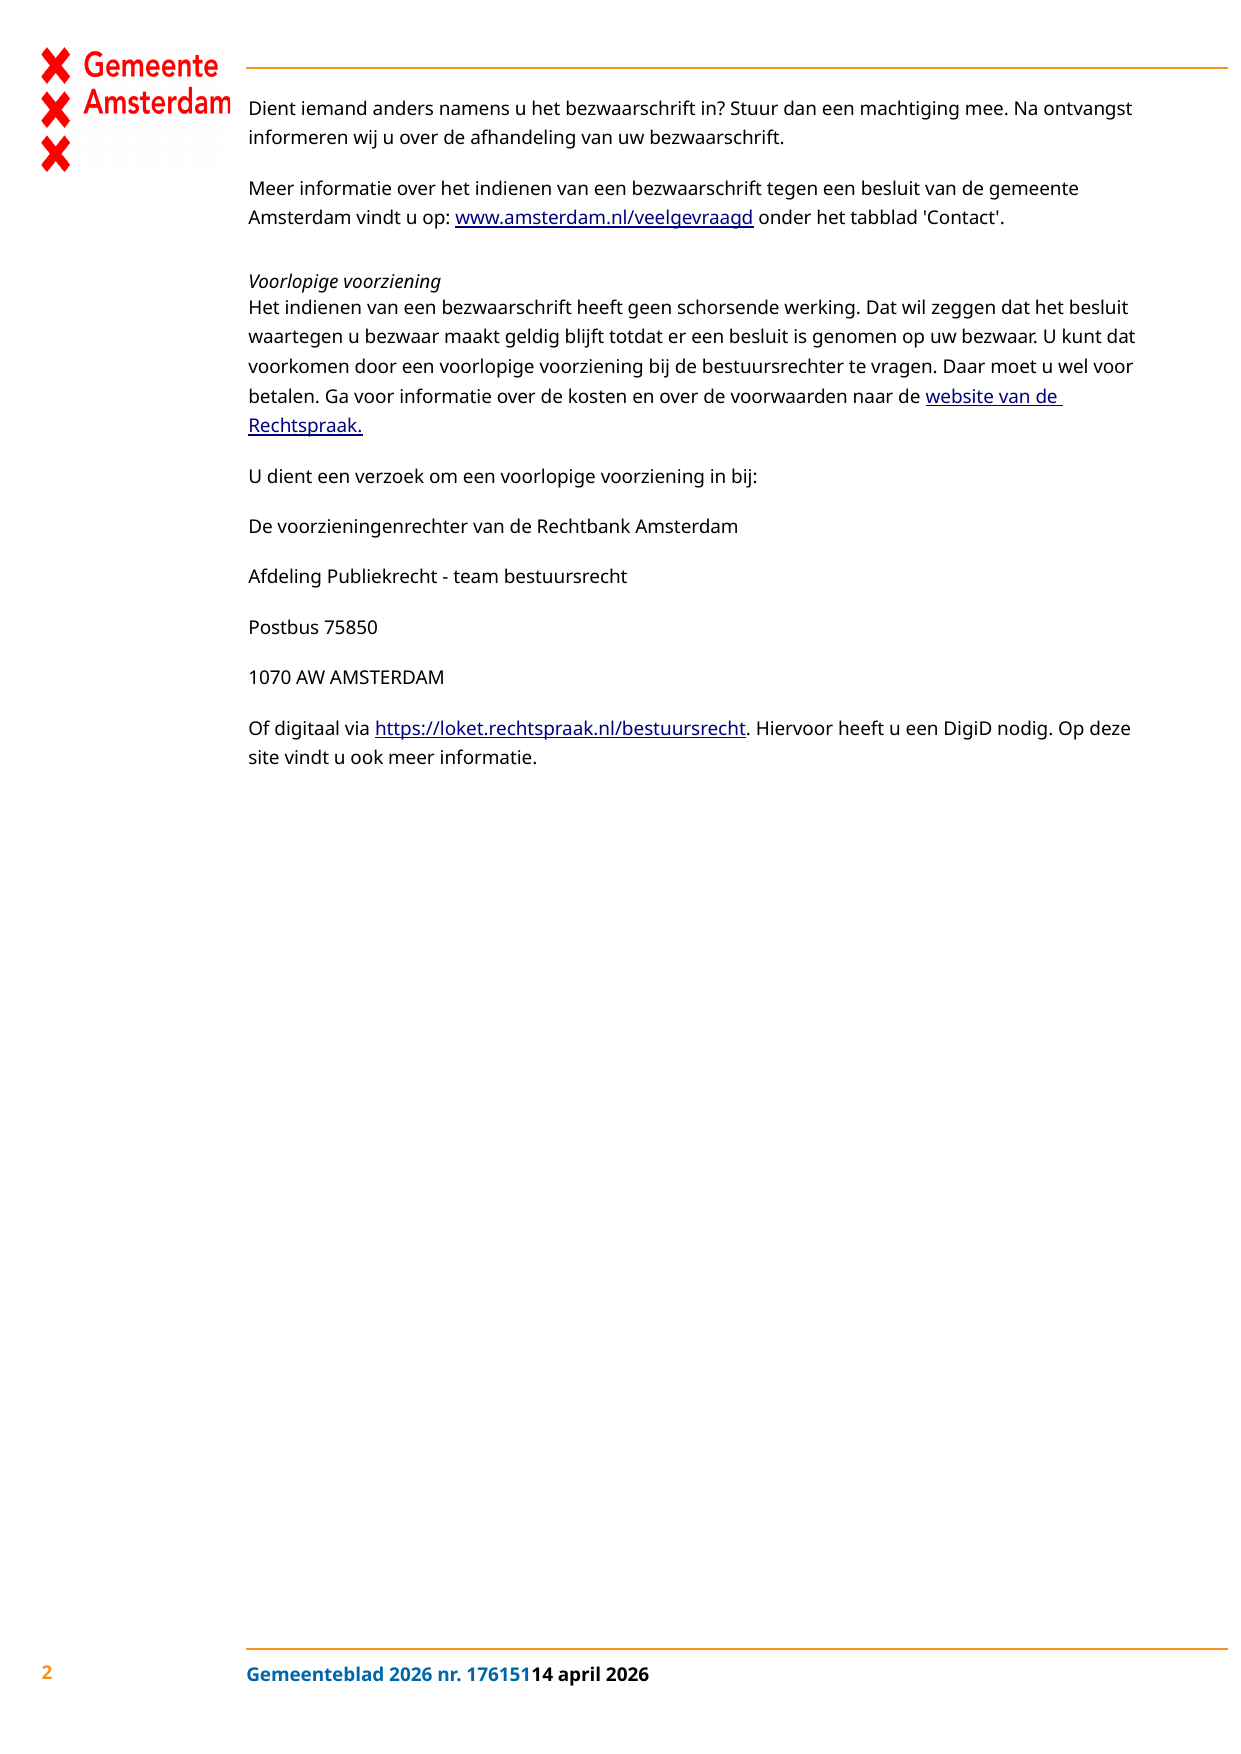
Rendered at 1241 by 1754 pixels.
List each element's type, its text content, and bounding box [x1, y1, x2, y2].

text Afdeling Publiekrecht - team bestuursrecht [248, 564, 1152, 589]
text Postbus 75850 [248, 614, 1152, 640]
text De voorzieningenrechter van de Rechtbank Amsterdam [248, 513, 1152, 539]
text U dient een verzoek om een voorlopige voorziening in bij: [248, 463, 1152, 488]
text Meer informatie over het indienen van een bezwaarschrift tegen een besluit van de gemeente Amsterdam vindt u op: www.amsterdam.nl/veelgevraagd onder het tabblad 'Contact'. [248, 175, 1152, 230]
picture [41, 47, 231, 172]
text Dient iemand anders namens u het bezwaarschrift in? Stuur dan een machtiging mee. Na ontvangst informeren wij u over de afhandeling van uw bezwaarschrift. [248, 95, 1152, 150]
text Voorlopige voorziening [248, 268, 1152, 294]
text Het indienen van een bezwaarschrift heeft geen schorsende werking. Dat wil zeggen dat het besluit waartegen u bezwaar maakt geldig blijft totdat er een besluit is genomen op uw bezwaar. U kunt dat voorkomen door een voorlopige voorziening bij de bestuursrechter te vragen. Daar moet u wel voor betalen. Ga voor informatie over de kosten en over de voorwaarden naar de website van de Rechtspraak. [248, 294, 1152, 438]
text Of digitaal via https://loket.rechtspraak.nl/bestuursrecht. Hiervoor heeft u een DigiD nodig. Op deze site vindt u ook meer informatie. [248, 715, 1152, 770]
text 1070 AW AMSTERDAM [248, 664, 1152, 690]
